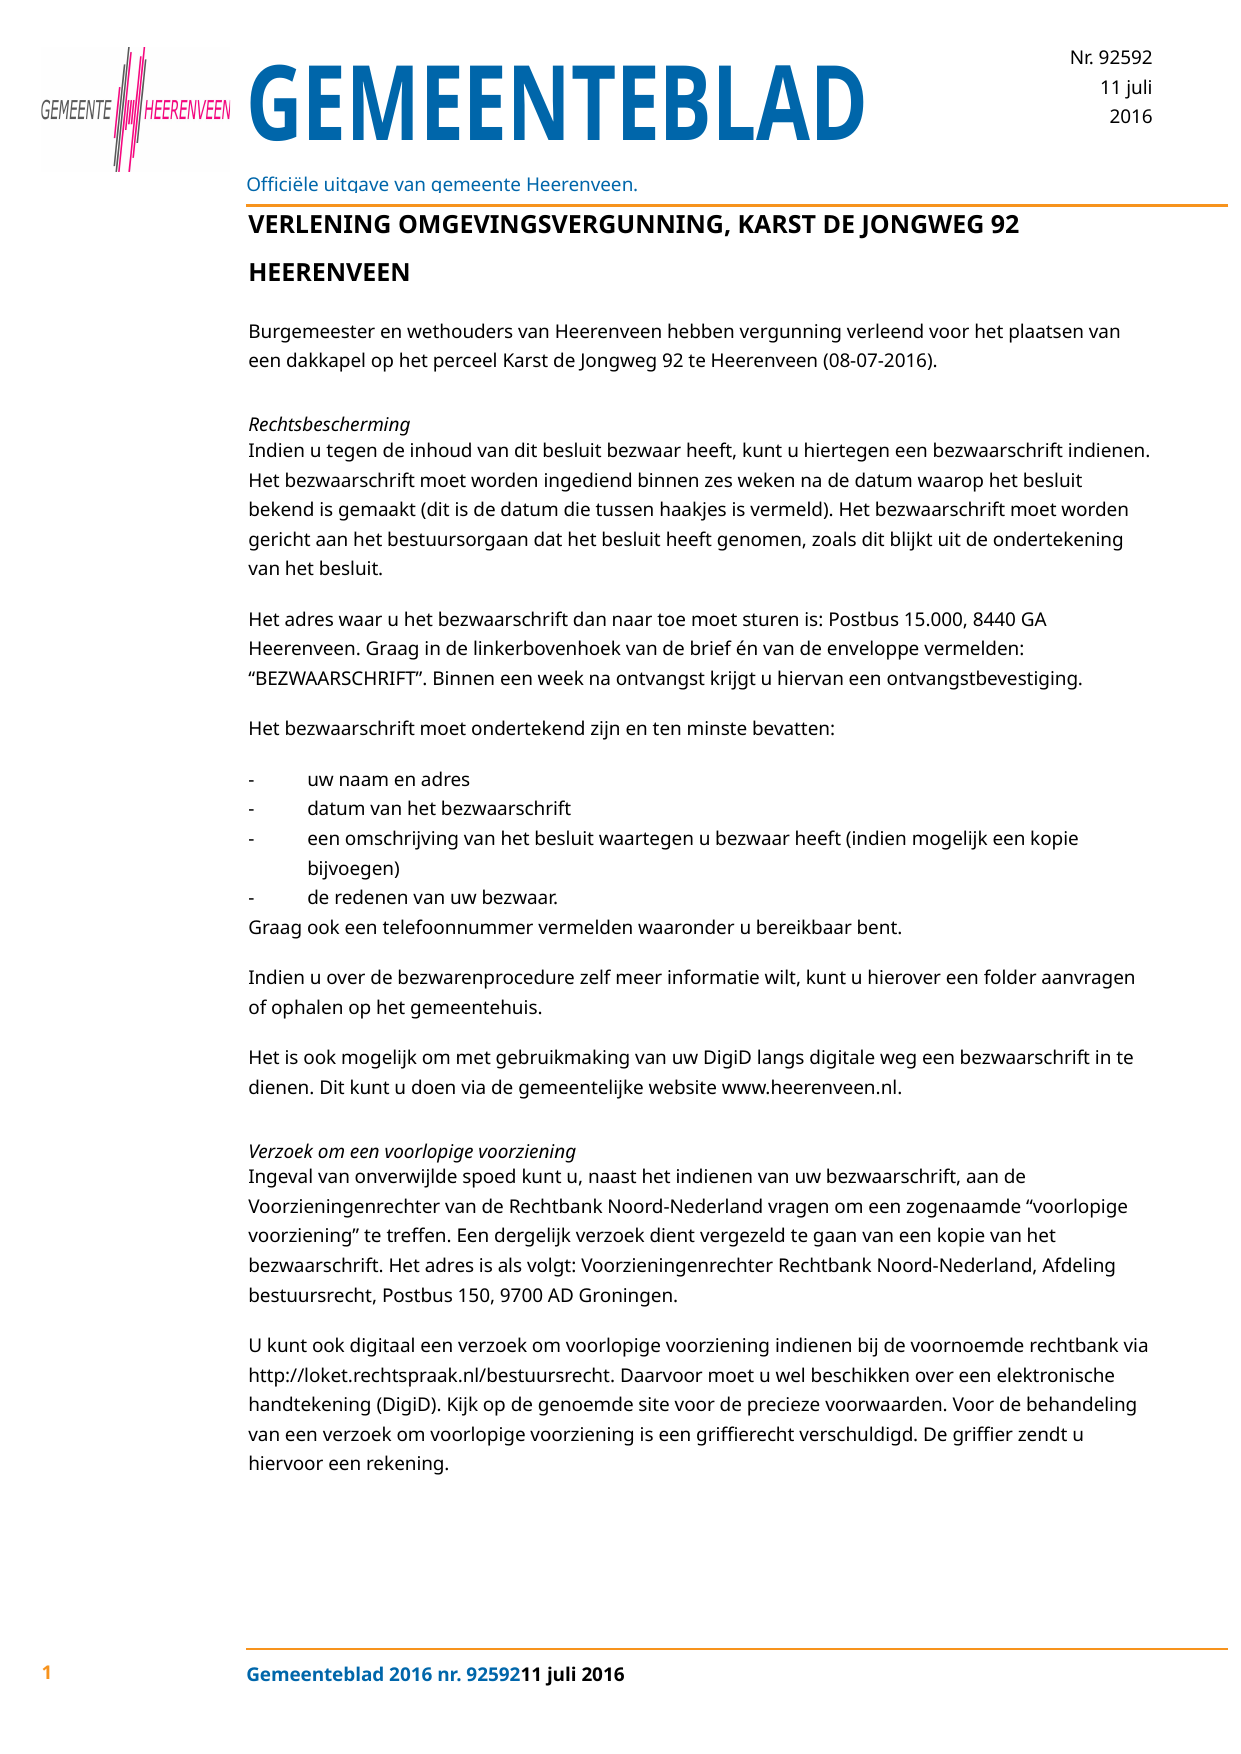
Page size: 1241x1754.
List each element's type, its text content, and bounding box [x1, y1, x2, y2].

text Verzoek om een voorlopige voorziening [248, 1138, 1152, 1163]
picture [41, 47, 231, 172]
text Indien u over de bezwarenprocedure zelf meer informatie wilt, kunt u hierover een folder aanvragen of ophalen op het gemeentehuis. [248, 964, 1152, 1019]
text VERLENING OMGEVINGSVERGUNNING, KARST DE JONGWEG 92 HEERENVEEN [248, 207, 1152, 288]
text Het is ook mogelijk om met gebruikmaking van uw DigiD langs digitale weg een bezwaarschrift in te dienen. Dit kunt u doen via de gemeentelijke website www.heerenveen.nl. [248, 1044, 1152, 1099]
list datum van het bezwaarschrift [248, 796, 1152, 821]
text Ingeval van onverwijlde spoed kunt u, naast het indienen van uw bezwaarschrift, aan de Voorzieningenrechter van de Rechtbank Noord-Nederland vragen om een zogenaamde “voorlopige voorziening” te treffen. Een dergelijk verzoek dient vergezeld te gaan van een kopie van het bezwaarschrift. Het adres is als volgt: Voorzieningenrechter Rechtbank Noord-Nederland, Afdeling bestuursrecht, Postbus 150, 9700 AD Groningen. [248, 1163, 1152, 1308]
text Indien u tegen de inhoud van dit besluit bezwaar heeft, kunt u hiertegen een bezwaarschrift indienen. Het bezwaarschrift moet worden ingediend binnen zes weken na de datum waarop het besluit bekend is gemaakt (dit is de datum die tussen haakjes is vermeld). Het bezwaarschrift moet worden gericht aan het bestuursorgaan dat het besluit heeft genomen, zoals dit blijkt uit de ondertekening van het besluit. [248, 437, 1152, 581]
text Het adres waar u het bezwaarschrift dan naar toe moet sturen is: Postbus 15.000, 8440 GA Heerenveen. Graag in de linkerbovenhoek van de brief én van de enveloppe vermelden: “BEZWAARSCHRIFT”. Binnen een week na ontvangst krijgt u hiervan een ontvangstbevestiging. [248, 606, 1152, 691]
list uw naam en adres [248, 766, 1152, 792]
text Burgemeester en wethouders van Heerenveen hebben vergunning verleend voor het plaatsen van een dakkapel op het perceel Karst de Jongweg 92 te Heerenveen (08-07-2016). [248, 318, 1152, 373]
list de redenen van uw bezwaar. [248, 884, 1152, 910]
text Rechtsbescherming [248, 411, 1152, 437]
list een omschrijving van het besluit waartegen u bezwaar heeft (indien mogelijk een kopie bijvoegen) [248, 825, 1152, 880]
text Het bezwaarschrift moet ondertekend zijn en ten minste bevatten: [248, 716, 1152, 741]
text Graag ook een telefoonnummer vermelden waaronder u bereikbaar bent. [248, 914, 1152, 939]
text U kunt ook digitaal een verzoek om voorlopige voorziening indienen bij de voornoemde rechtbank via http://loket.rechtspraak.nl/bestuursrecht. Daarvoor moet u wel beschikken over een elektronische handtekening (DigiD). Kijk op de genoemde site voor de precieze voorwaarden. Voor de behandeling van een verzoek om voorlopige voorziening is een griffierecht verschuldigd. De griffier zendt u hiervoor een rekening. [248, 1332, 1152, 1476]
